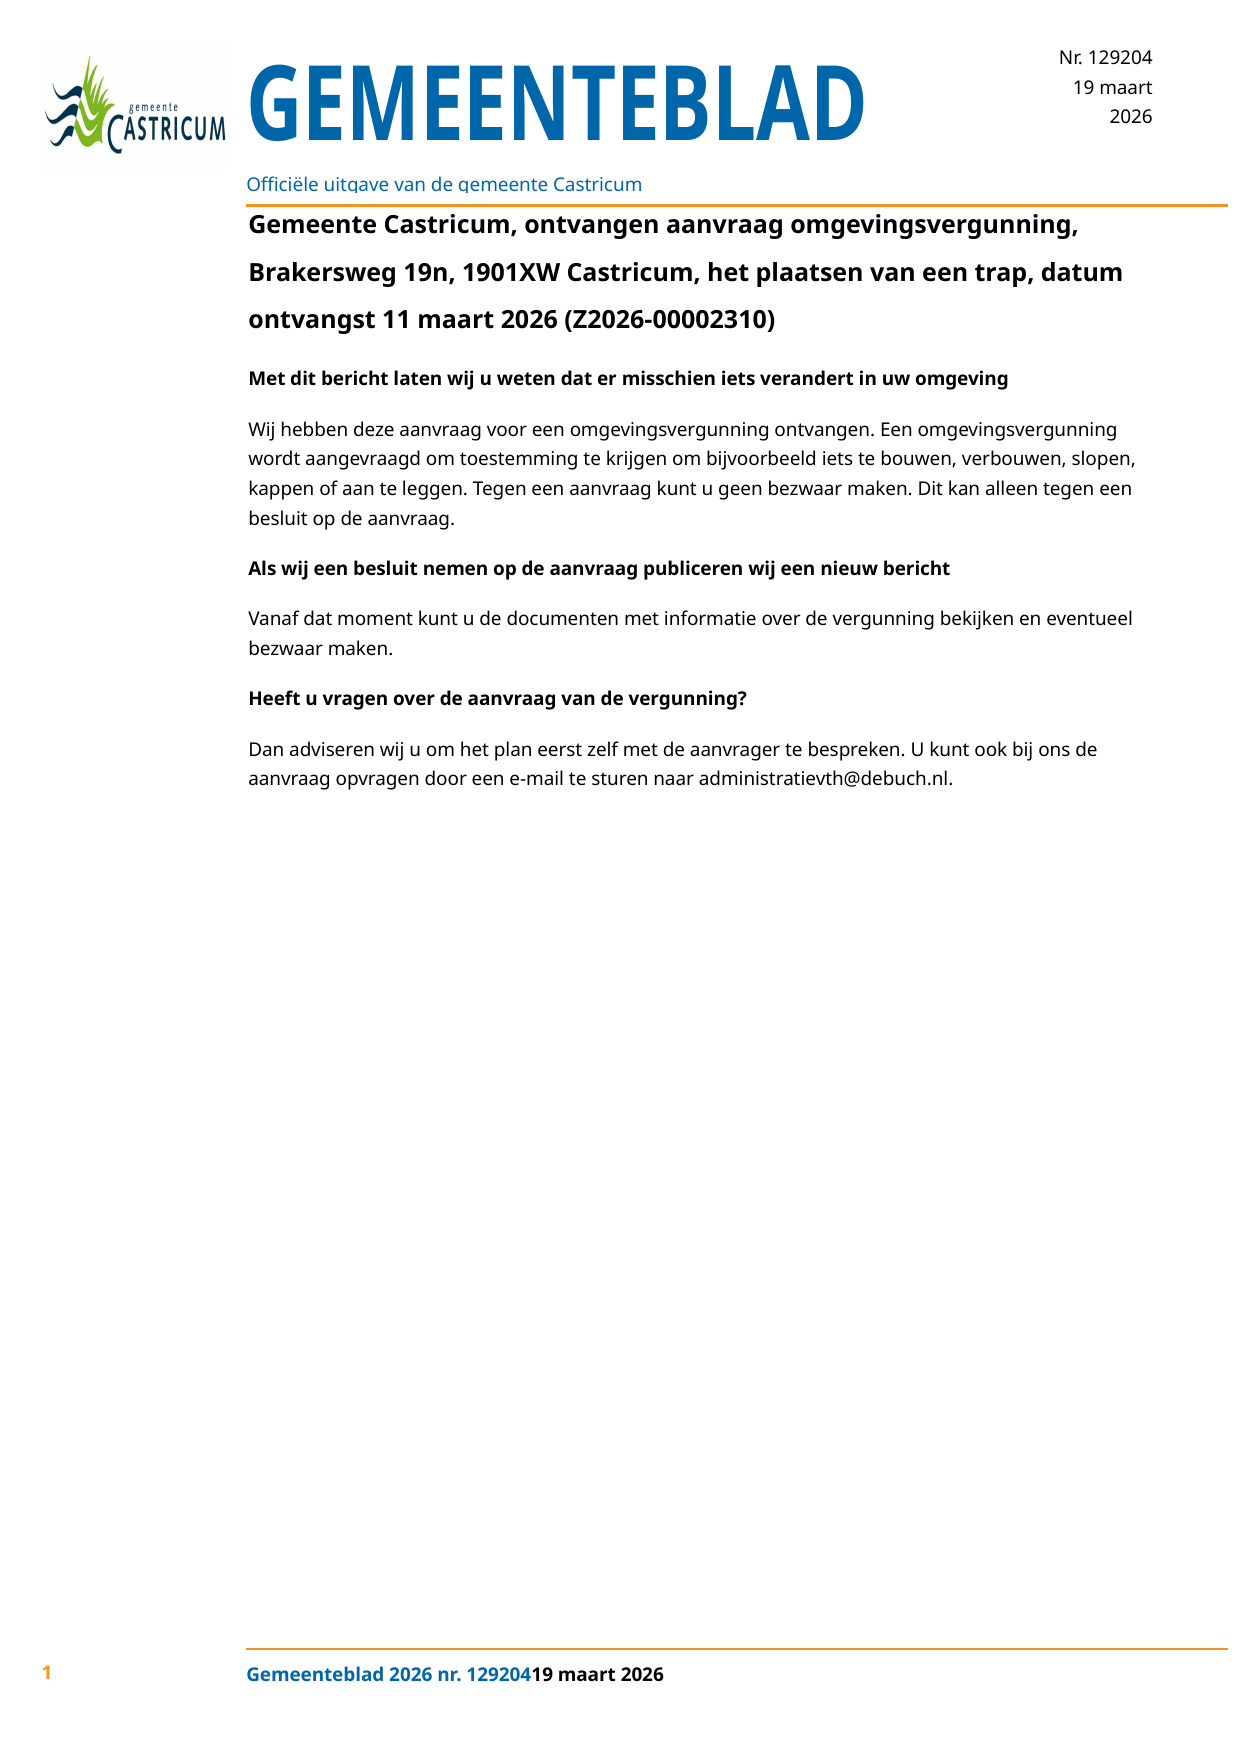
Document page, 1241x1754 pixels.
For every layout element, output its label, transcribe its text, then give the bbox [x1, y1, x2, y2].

text Heeft u vragen over de aanvraag van de vergunning? [248, 686, 1152, 711]
text Vanaf dat moment kunt u de documenten met informatie over de vergunning bekijken en eventueel bezwaar maken. [248, 606, 1152, 661]
text Dan adviseren wij u om het plan eerst zelf met de aanvrager te bespreken. U kunt ook bij ons de aanvraag opvragen door een e-mail te sturen naar administratievth@debuch.nl. [248, 736, 1152, 791]
text Als wij een besluit nemen op de aanvraag publiceren wij een nieuw bericht [248, 555, 1152, 581]
picture [41, 47, 231, 172]
text Met dit bericht laten wij u weten dat er misschien iets verandert in uw omgeving [248, 366, 1152, 391]
text Gemeente Castricum, ontvangen aanvraag omgevingsvergunning, Brakersweg 19n, 1901XW Castricum, het plaatsen van een trap, datum ontvangst 11 maart 2026 (Z2026-00002310) [248, 207, 1152, 336]
text Wij hebben deze aanvraag voor een omgevingsvergunning ontvangen. Een omgevingsvergunning wordt aangevraagd om toestemming te krijgen om bijvoorbeeld iets te bouwen, verbouwen, slopen, kappen of aan te leggen. Tegen een aanvraag kunt u geen bezwaar maken. Dit kan alleen tegen een besluit op de aanvraag. [248, 416, 1152, 530]
